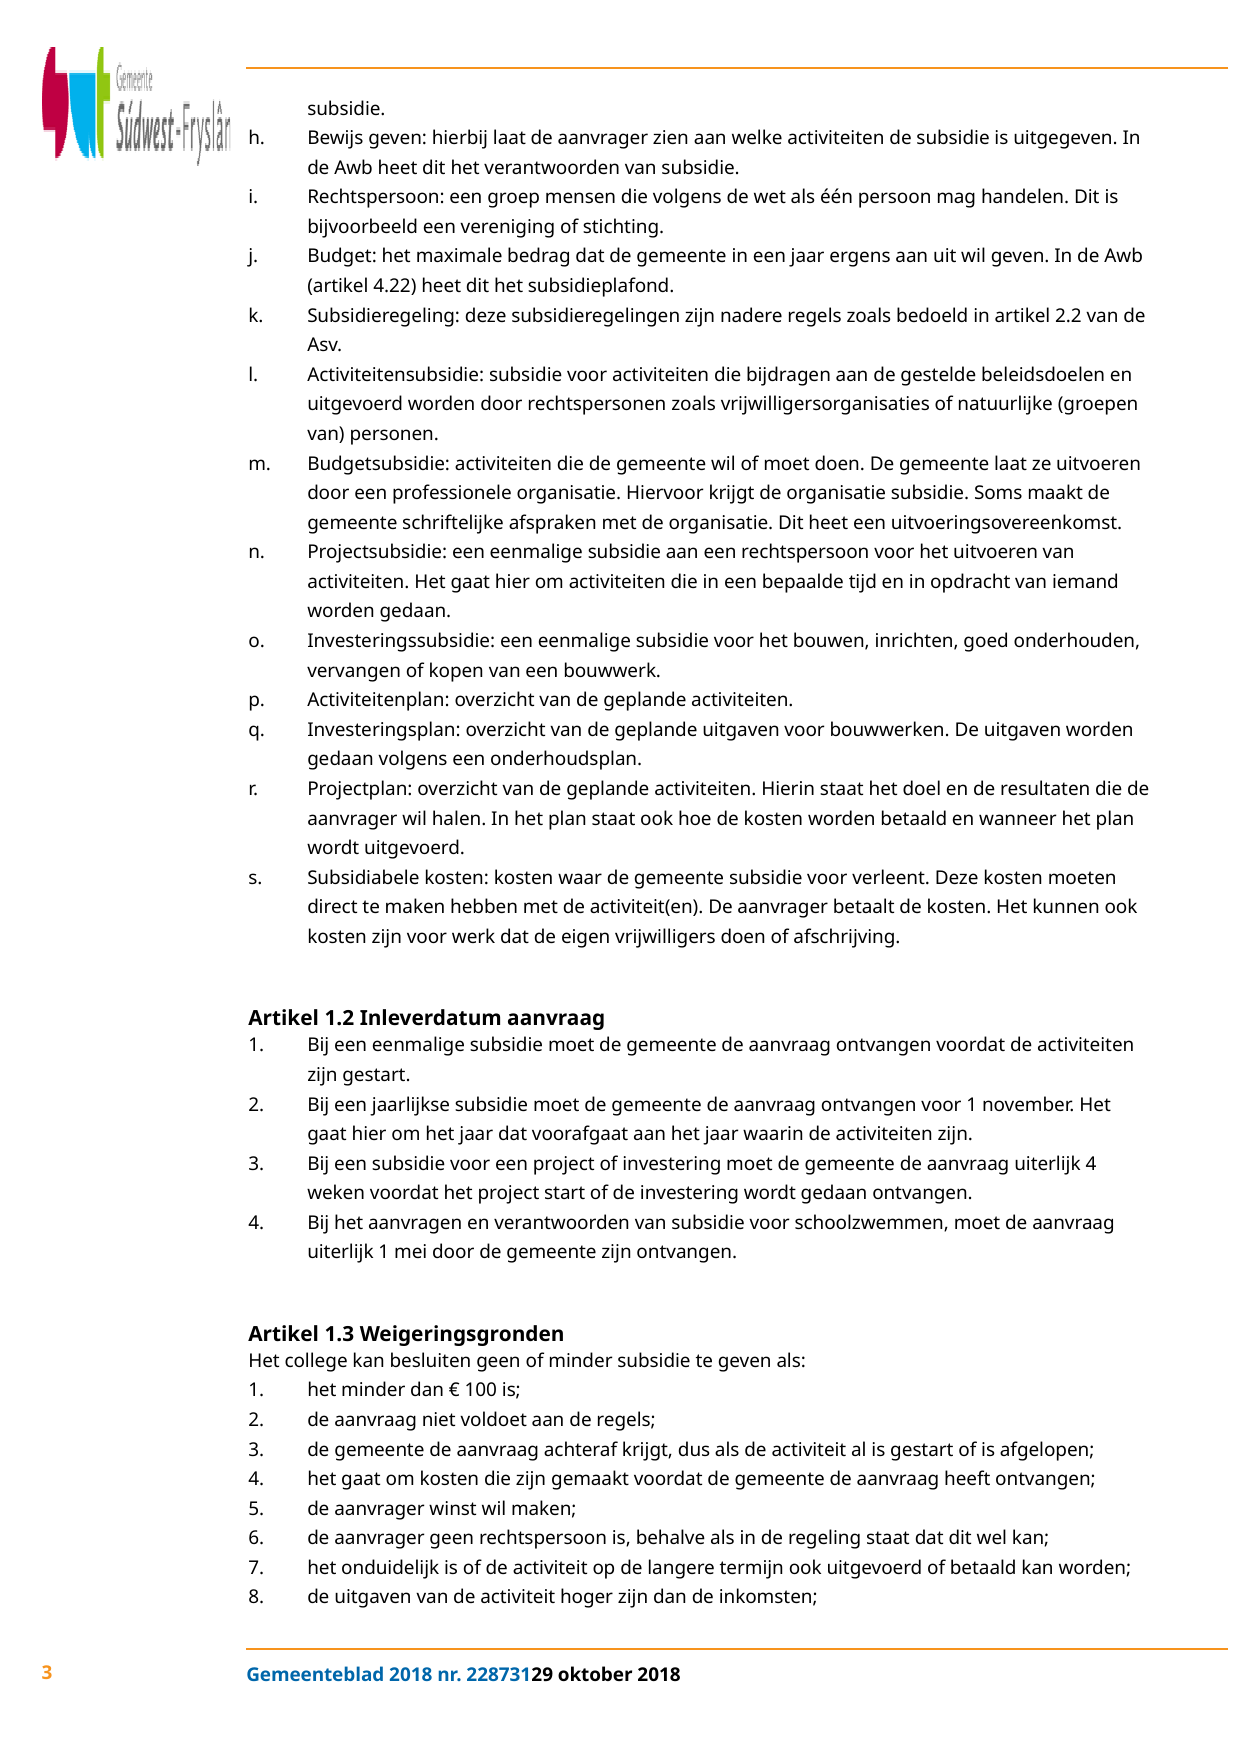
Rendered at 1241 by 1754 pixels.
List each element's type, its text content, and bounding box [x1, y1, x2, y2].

list het onduidelijk is of de activiteit op de langere termijn ook uitgevoerd of betaald kan worden; [248, 1554, 1152, 1580]
list Activiteitenplan: overzicht van de geplande activiteiten. [248, 686, 1152, 712]
list Bij een eenmalige subsidie moet de gemeente de aanvraag ontvangen voordat de activiteiten zijn gestart. [248, 1032, 1152, 1087]
list Rechtspersoon: een groep mensen die volgens de wet als één persoon mag handelen. Dit is bijvoorbeeld een vereniging of stichting. [248, 183, 1152, 239]
list het gaat om kosten die zijn gemaakt voordat de gemeente de aanvraag heeft ontvangen; [248, 1465, 1152, 1491]
list Projectplan: overzicht van de geplande activiteiten. Hierin staat het doel en de resultaten die de aanvrager wil halen. In het plan staat ook hoe de kosten worden betaald en wanneer het plan wordt uitgevoerd. [248, 775, 1152, 860]
list subsidie. [248, 95, 1152, 121]
list Investeringsplan: overzicht van de geplande uitgaven voor bouwwerken. De uitgaven worden gedaan volgens een onderhoudsplan. [248, 716, 1152, 771]
list de gemeente de aanvraag achteraf krijgt, dus als de activiteit al is gestart of is afgelopen; [248, 1436, 1152, 1462]
list Subsidieregeling: deze subsidieregelingen zijn nadere regels zoals bedoeld in artikel 2.2 van de Asv. [248, 302, 1152, 357]
text Het college kan besluiten geen of minder subsidie te geven als: [248, 1347, 1152, 1373]
list de aanvraag niet voldoet aan de regels; [248, 1406, 1152, 1432]
picture [41, 47, 231, 172]
list het minder dan € 100 is; [248, 1377, 1152, 1402]
list Bewijs geven: hierbij laat de aanvrager zien aan welke activiteiten de subsidie is uitgegeven. In de Awb heet dit het verantwoorden van subsidie. [248, 124, 1152, 180]
list Bij het aanvragen en verantwoorden van subsidie voor schoolzwemmen, moet de aanvraag uiterlijk 1 mei door de gemeente zijn ontvangen. [248, 1209, 1152, 1264]
list Budgetsubsidie: activiteiten die de gemeente wil of moet doen. De gemeente laat ze uitvoeren door een professionele organisatie. Hiervoor krijgt de organisatie subsidie. Soms maakt de gemeente schriftelijke afspraken met de organisatie. Dit heet een uitvoeringsovereenkomst. [248, 450, 1152, 535]
list Projectsubsidie: een eenmalige subsidie aan een rechtspersoon voor het uitvoeren van activiteiten. Het gaat hier om activiteiten die in een bepaalde tijd en in opdracht van iemand worden gedaan. [248, 538, 1152, 623]
list Budget: het maximale bedrag dat de gemeente in een jaar ergens aan uit wil geven. In de Awb (artikel 4.22) heet dit het subsidieplafond. [248, 243, 1152, 298]
list Subsidiabele kosten: kosten waar de gemeente subsidie voor verleent. Deze kosten moeten direct te maken hebben met de activiteit(en). De aanvrager betaalt de kosten. Het kunnen ook kosten zijn voor werk dat de eigen vrijwilligers doen of afschrijving. [248, 864, 1152, 949]
list de uitgaven van de activiteit hoger zijn dan de inkomsten; [248, 1584, 1152, 1609]
list de aanvrager geen rechtspersoon is, behalve als in de regeling staat dat dit wel kan; [248, 1524, 1152, 1550]
text Artikel 1.3 Weigeringsgronden [248, 1319, 1152, 1347]
list Bij een subsidie voor een project of investering moet de gemeente de aanvraag uiterlijk 4 weken voordat het project start of de investering wordt gedaan ontvangen. [248, 1150, 1152, 1205]
list Activiteitensubsidie: subsidie voor activiteiten die bijdragen aan de gestelde beleidsdoelen en uitgevoerd worden door rechtspersonen zoals vrijwilligersorganisaties of natuurlijke (groepen van) personen. [248, 361, 1152, 446]
list de aanvrager winst wil maken; [248, 1495, 1152, 1521]
text Artikel 1.2 Inleverdatum aanvraag [248, 1003, 1152, 1032]
list Bij een jaarlijkse subsidie moet de gemeente de aanvraag ontvangen voor 1 november. Het gaat hier om het jaar dat voorafgaat aan het jaar waarin de activiteiten zijn. [248, 1091, 1152, 1146]
list Investeringssubsidie: een eenmalige subsidie voor het bouwen, inrichten, goed onderhouden, vervangen of kopen van een bouwwerk. [248, 627, 1152, 683]
